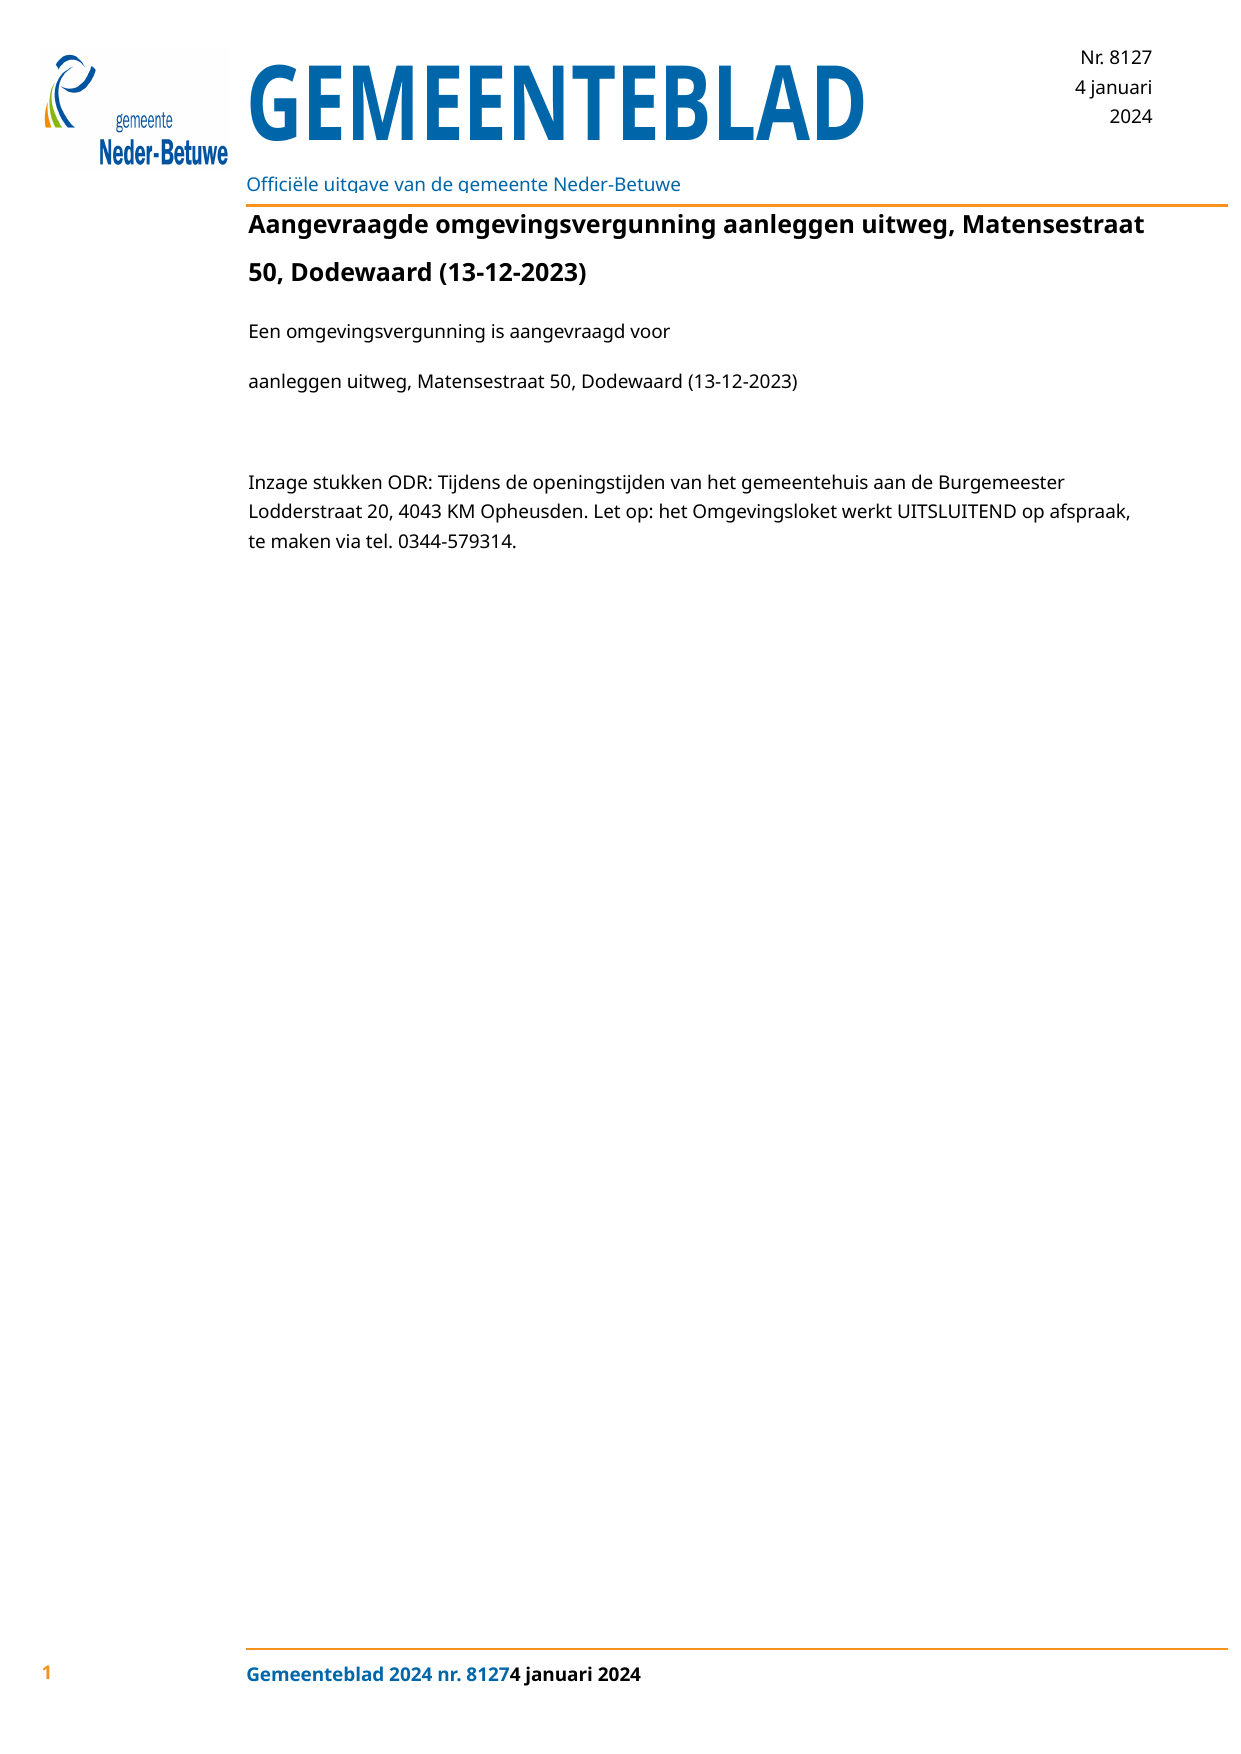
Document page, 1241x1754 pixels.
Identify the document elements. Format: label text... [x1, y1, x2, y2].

text Aangevraagde omgevingsvergunning aanleggen uitweg, Matensestraat 50, Dodewaard (13-12-2023) [248, 207, 1152, 288]
text Een omgevingsvergunning is aangevraagd voor [248, 318, 1152, 344]
text aanleggen uitweg, Matensestraat 50, Dodewaard (13-12-2023) [248, 368, 1152, 394]
picture [41, 47, 231, 172]
text Inzage stukken ODR: Tijdens de openingstijden van het gemeentehuis aan de Burgemeester Lodderstraat 20, 4043 KM Opheusden. Let op: het Omgevingsloket werkt UITSLUITEND op afspraak, te maken via tel. 0344-579314. [248, 469, 1152, 554]
